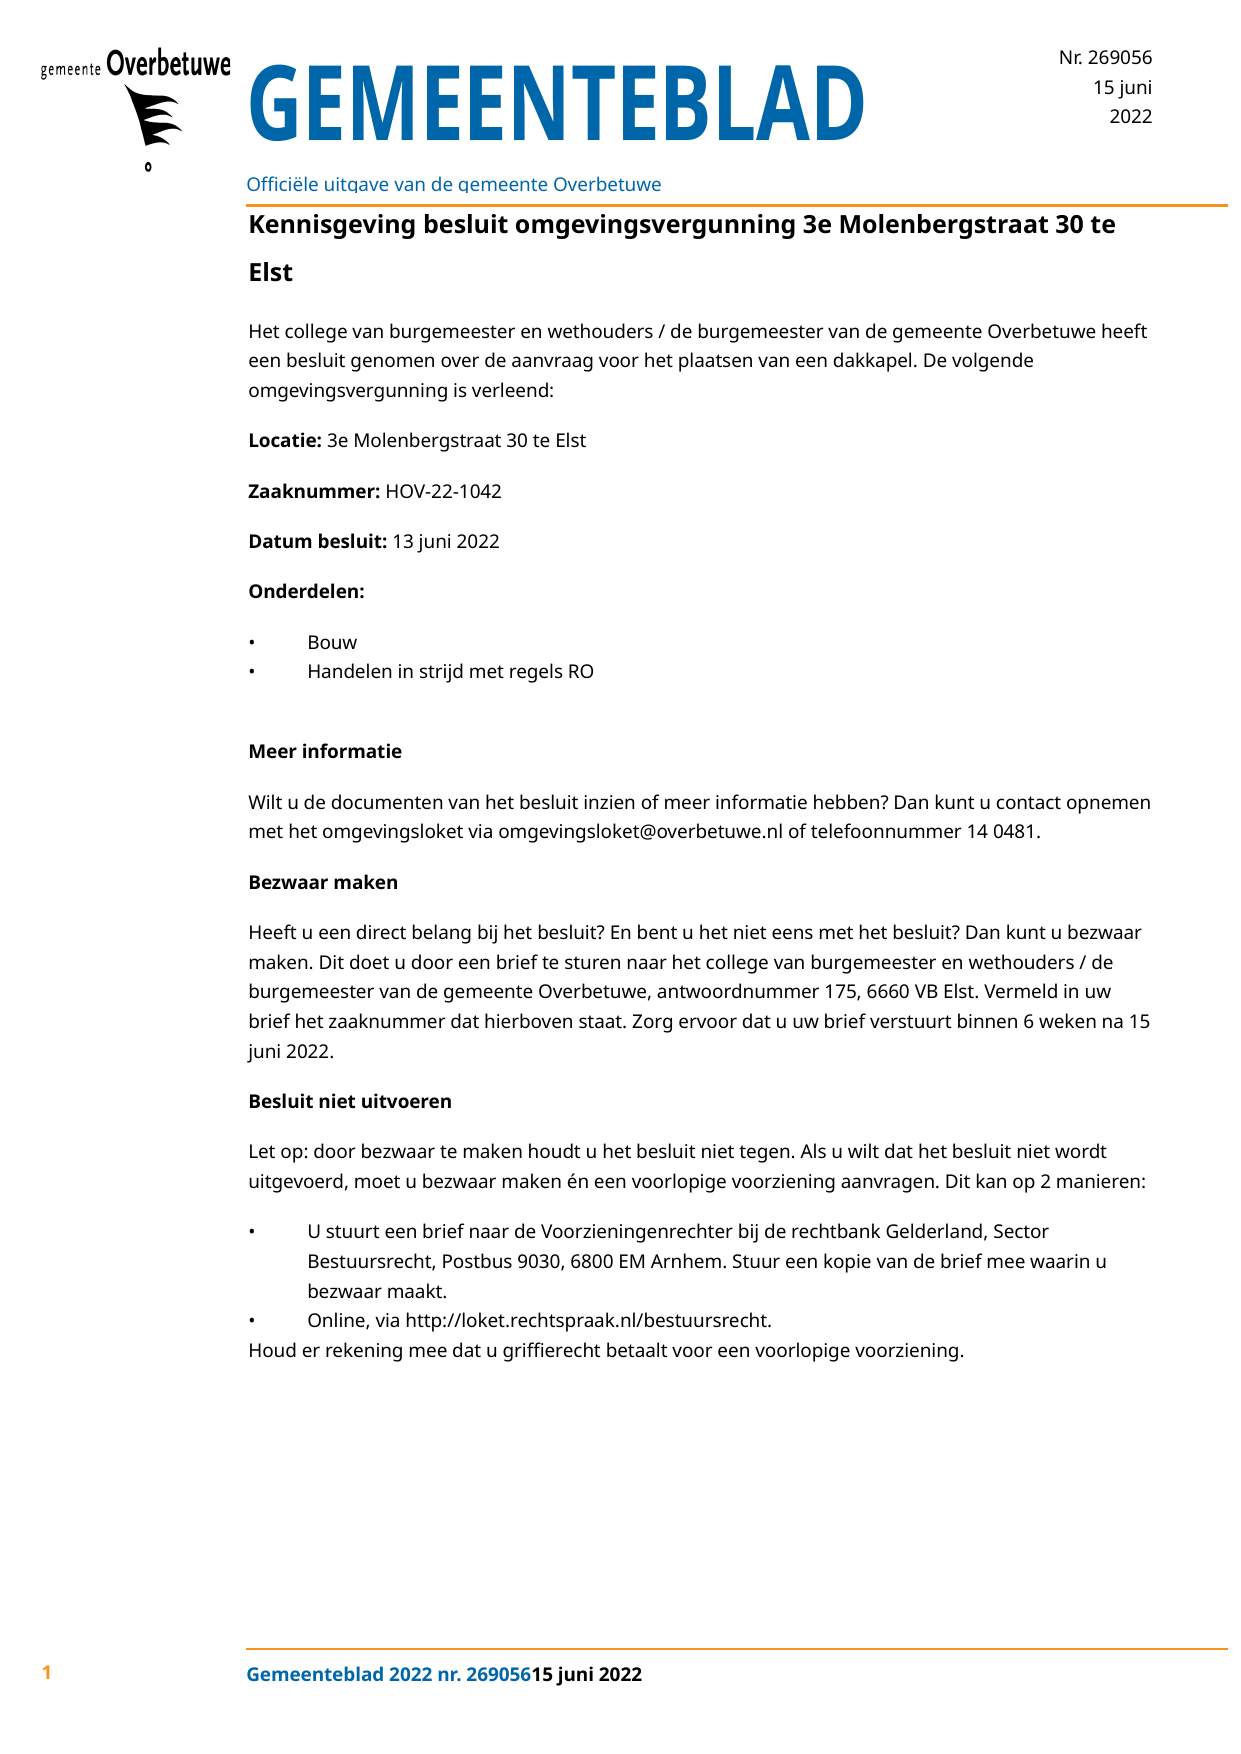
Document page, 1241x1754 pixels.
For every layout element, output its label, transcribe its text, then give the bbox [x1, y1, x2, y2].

text Heeft u een direct belang bij het besluit? En bent u het niet eens met het besluit? Dan kunt u bezwaar maken. Dit doet u door een brief te sturen naar het college van burgemeester en wethouders / de burgemeester van de gemeente Overbetuwe, antwoordnummer 175, 6660 VB Elst. Vermeld in uw brief het zaaknummer dat hierboven staat. Zorg ervoor dat u uw brief verstuurt binnen 6 weken na 15 juni 2022. [248, 919, 1152, 1064]
text Meer informatie [248, 739, 1152, 764]
list Handelen in strijd met regels RO [248, 659, 1152, 684]
picture [41, 47, 231, 172]
text Zaaknummer: HOV-22-1042 [248, 478, 1152, 504]
text Het college van burgemeester en wethouders / de burgemeester van de gemeente Overbetuwe heeft een besluit genomen over de aanvraag voor het plaatsen van een dakkapel. De volgende omgevingsvergunning is verleend: [248, 318, 1152, 403]
text Houd er rekening mee dat u griffierecht betaalt voor een voorlopige voorziening. [248, 1337, 1152, 1363]
list Bouw [248, 629, 1152, 655]
text Kennisgeving besluit omgevingsvergunning 3e Molenbergstraat 30 te Elst [248, 207, 1152, 288]
text Bezwaar maken [248, 869, 1152, 895]
text Onderdelen: [248, 579, 1152, 604]
list Online, via http://loket.rechtspraak.nl/bestuursrecht. [248, 1307, 1152, 1333]
text Wilt u de documenten van het besluit inzien of meer informatie hebben? Dan kunt u contact opnemen met het omgevingsloket via omgevingsloket@overbetuwe.nl of telefoonnummer 14 0481. [248, 789, 1152, 844]
list U stuurt een brief naar de Voorzieningenrechter bij de rechtbank Gelderland, Sector Bestuursrecht, Postbus 9030, 6800 EM Arnhem. Stuur een kopie van de brief mee waarin u bezwaar maakt. [248, 1219, 1152, 1304]
text Besluit niet uitvoeren [248, 1088, 1152, 1114]
text Datum besluit: 13 juni 2022 [248, 528, 1152, 554]
text Locatie: 3e Molenbergstraat 30 te Elst [248, 427, 1152, 453]
text Let op: door bezwaar te maken houdt u het besluit niet tegen. Als u wilt dat het besluit niet wordt uitgevoerd, moet u bezwaar maken én een voorlopige voorziening aanvragen. Dit kan op 2 manieren: [248, 1139, 1152, 1194]
